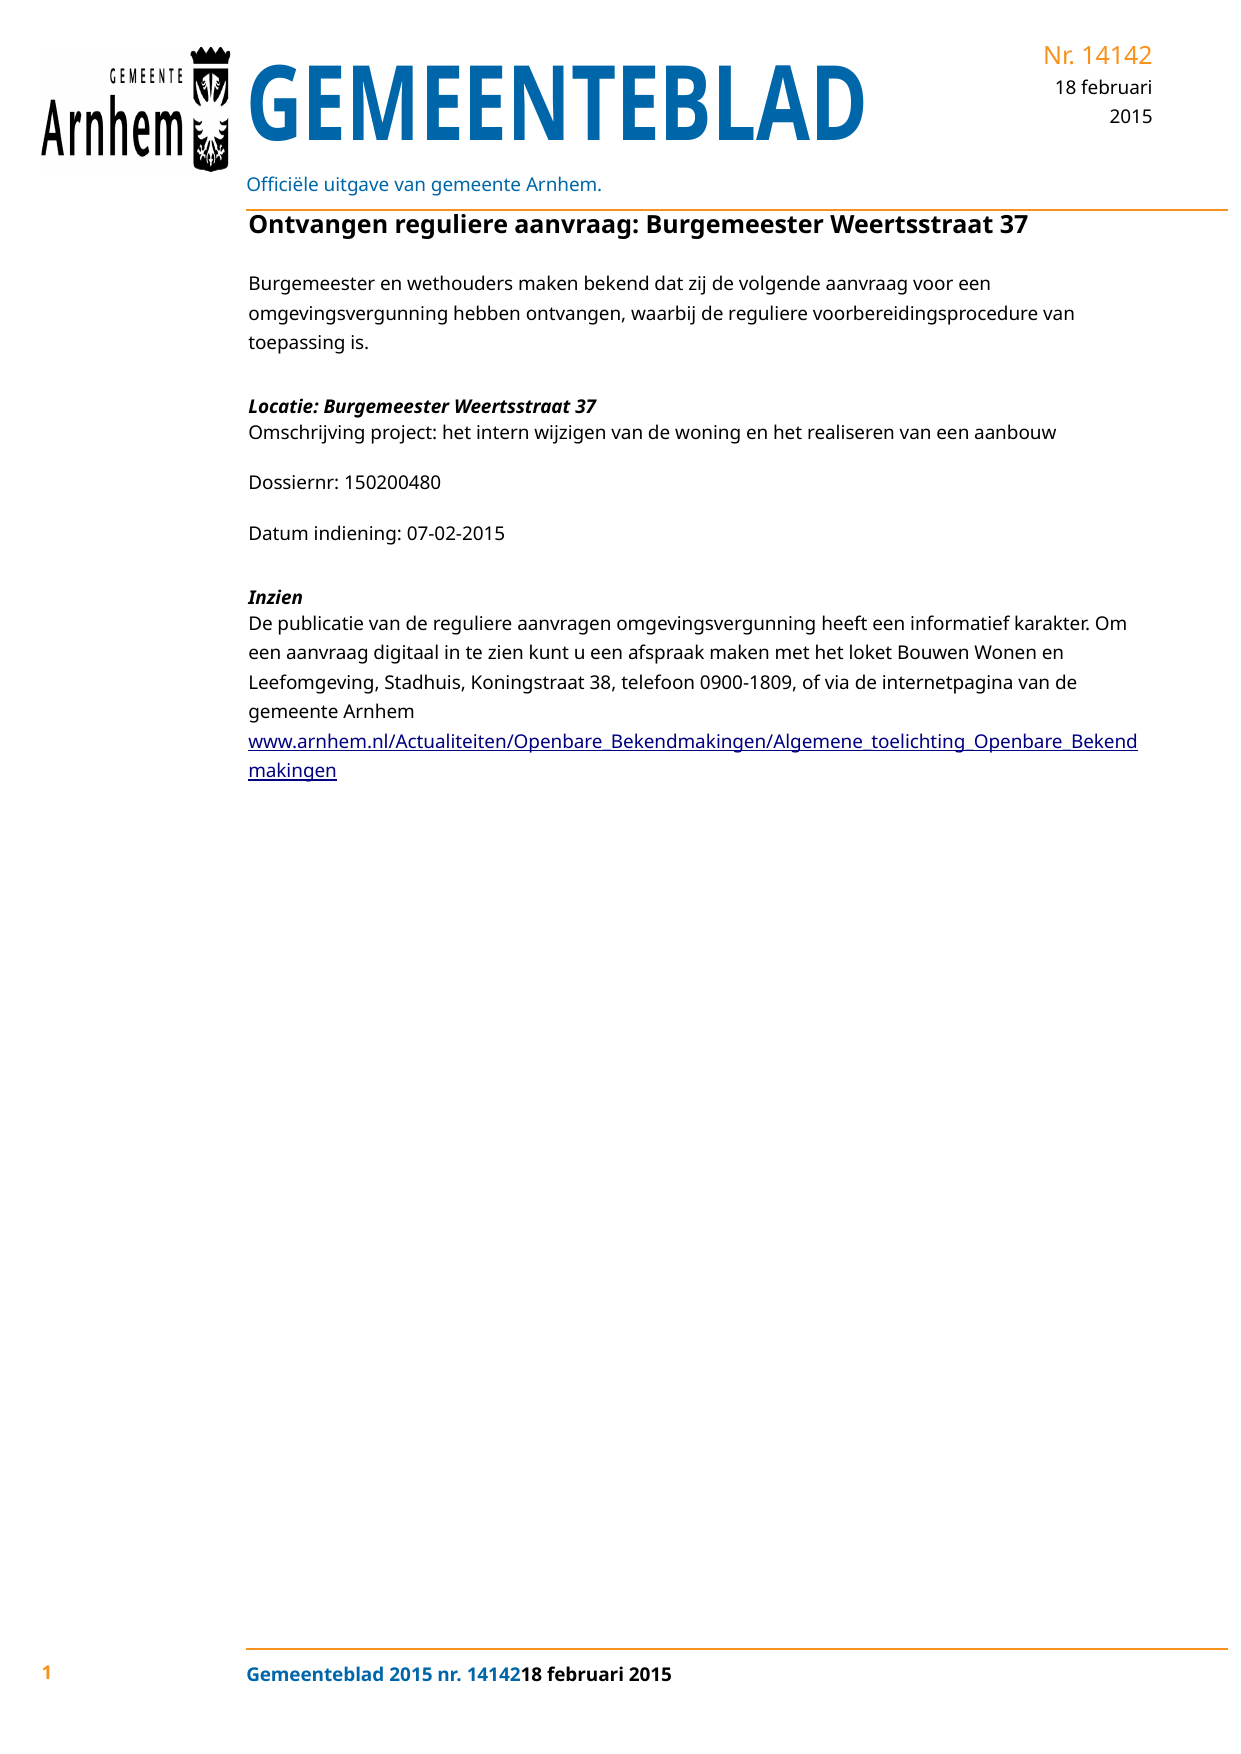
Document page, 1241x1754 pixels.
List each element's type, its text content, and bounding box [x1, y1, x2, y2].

text Inzien [248, 584, 1152, 610]
text De publicatie van de reguliere aanvragen omgevingsvergunning heeft een informatief karakter. Om een aanvraag digitaal in te zien kunt u een afspraak maken met het loket Bouwen Wonen en Leefomgeving, Stadhuis, Koningstraat 38, telefoon 0900-1809, of via de internetpagina van de gemeente Arnhem www.arnhem.nl/Actualiteiten/Openbare_Bekendmakingen/Algemene_toelichting_Openbare_Bekendmakingen [248, 610, 1152, 783]
picture [41, 47, 231, 172]
text Datum indiening: 07-02-2015 [248, 520, 1152, 546]
text Dossiernr: 150200480 [248, 469, 1152, 495]
text Locatie: Burgemeester Weertsstraat 37 [248, 393, 1152, 419]
text Omschrijving project: het intern wijzigen van de woning en het realiseren van een aanbouw [248, 419, 1152, 445]
text Burgemeester en wethouders maken bekend dat zij de volgende aanvraag voor een omgevingsvergunning hebben ontvangen, waarbij de reguliere voorbereidingsprocedure van toepassing is. [248, 270, 1152, 355]
text Ontvangen reguliere aanvraag: Burgemeester Weertsstraat 37 [248, 211, 1152, 241]
